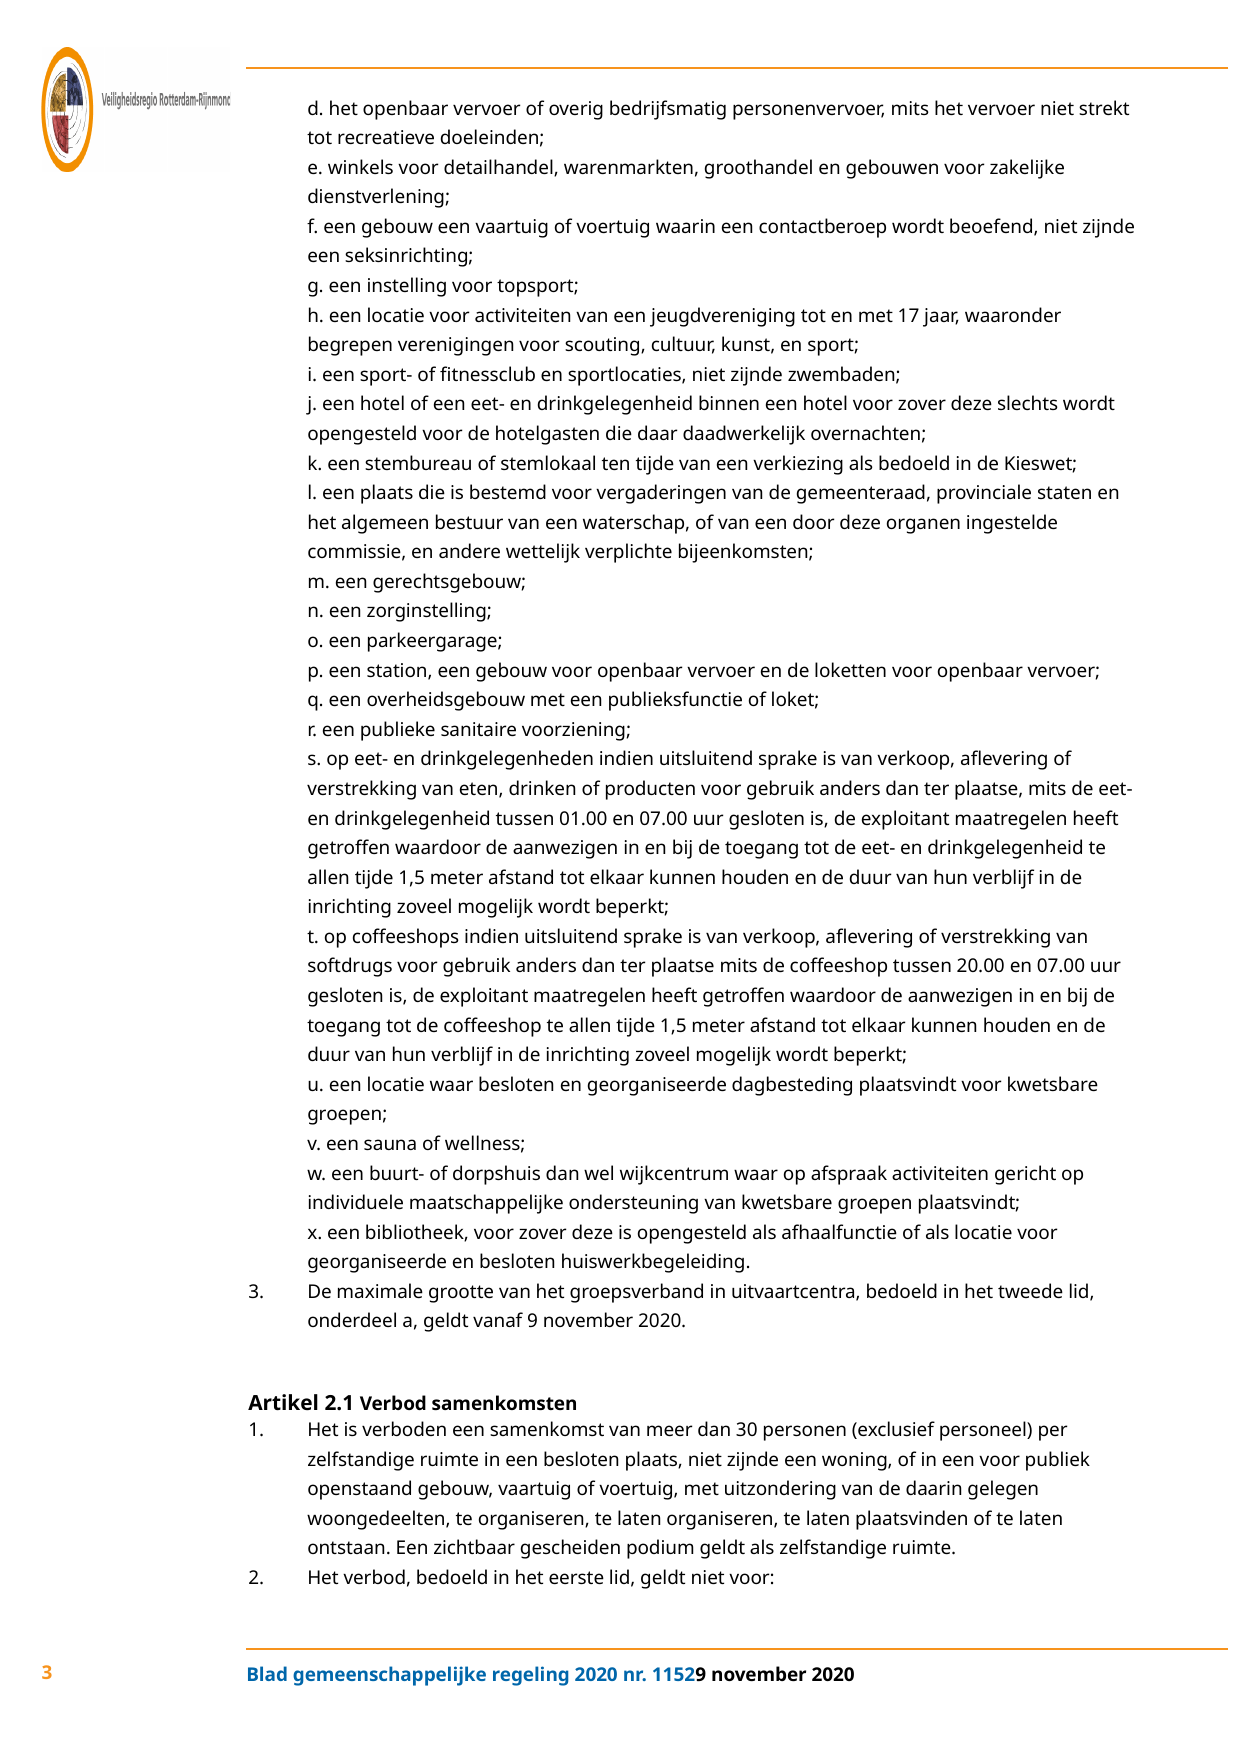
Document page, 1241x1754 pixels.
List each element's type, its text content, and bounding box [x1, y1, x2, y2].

list k. een stembureau of stemlokaal ten tijde van een verkiezing als bedoeld in de Kieswet; [248, 450, 1152, 476]
list Het verbod, bedoeld in het eerste lid, geldt niet voor: [248, 1564, 1152, 1590]
list Het is verboden een samenkomst van meer dan 30 personen (exclusief personeel) per zelfstandige ruimte in een besloten plaats, niet zijnde een woning, of in een voor publiek openstaand gebouw, vaartuig of voertuig, met uitzondering van de daarin gelegen woongedeelten, te organiseren, te laten organiseren, te laten plaatsvinden of te laten ontstaan. Een zichtbaar gescheiden podium geldt als zelfstandige ruimte. [248, 1416, 1152, 1560]
text Artikel 2.1 Verbod samenkomsten [248, 1388, 1152, 1416]
list o. een parkeergarage; [248, 627, 1152, 653]
list q. een overheidsgebouw met een publieksfunctie of loket; [248, 686, 1152, 712]
list De maximale grootte van het groepsverband in uitvaartcentra, bedoeld in het tweede lid, onderdeel a, geldt vanaf 9 november 2020. [248, 1278, 1152, 1333]
list m. een gerechtsgebouw; [248, 568, 1152, 594]
list p. een station, een gebouw voor openbaar vervoer en de loketten voor openbaar vervoer; [248, 657, 1152, 683]
list j. een hotel of een eet- en drinkgelegenheid binnen een hotel voor zover deze slechts wordt opengesteld voor de hotelgasten die daar daadwerkelijk overnachten; [248, 391, 1152, 446]
list u. een locatie waar besloten en georganiseerde dagbesteding plaatsvindt voor kwetsbare groepen; [248, 1071, 1152, 1126]
list n. een zorginstelling; [248, 598, 1152, 623]
list s. op eet- en drinkgelegenheden indien uitsluitend sprake is van verkoop, aflevering of verstrekking van eten, drinken of producten voor gebruik anders dan ter plaatse, mits de eet- en drinkgelegenheid tussen 01.00 en 07.00 uur gesloten is, de exploitant maatregelen heeft getroffen waardoor de aanwezigen in en bij de toegang tot de eet- en drinkgelegenheid te allen tijde 1,5 meter afstand tot elkaar kunnen houden en de duur van hun verblijf in de inrichting zoveel mogelijk wordt beperkt; [248, 746, 1152, 919]
picture [41, 47, 231, 172]
list l. een plaats die is bestemd voor vergaderingen van de gemeenteraad, provinciale staten en het algemeen bestuur van een waterschap, of van een door deze organen ingestelde commissie, en andere wettelijk verplichte bijeenkomsten; [248, 479, 1152, 564]
list f. een gebouw een vaartuig of voertuig waarin een contactberoep wordt beoefend, niet zijnde een seksinrichting; [248, 213, 1152, 268]
list t. op coffeeshops indien uitsluitend sprake is van verkoop, aflevering of verstrekking van softdrugs voor gebruik anders dan ter plaatse mits de coffeeshop tussen 20.00 en 07.00 uur gesloten is, de exploitant maatregelen heeft getroffen waardoor de aanwezigen in en bij de toegang tot de coffeeshop te allen tijde 1,5 meter afstand tot elkaar kunnen houden en de duur van hun verblijf in de inrichting zoveel mogelijk wordt beperkt; [248, 923, 1152, 1067]
list x. een bibliotheek, voor zover deze is opengesteld als afhaalfunctie of als locatie voor georganiseerde en besloten huiswerkbegeleiding. [248, 1219, 1152, 1274]
list v. een sauna of wellness; [248, 1130, 1152, 1156]
list w. een buurt- of dorpshuis dan wel wijkcentrum waar op afspraak activiteiten gericht op individuele maatschappelijke ondersteuning van kwetsbare groepen plaatsvindt; [248, 1160, 1152, 1215]
list g. een instelling voor topsport; [248, 272, 1152, 298]
list d. het openbaar vervoer of overig bedrijfsmatig personenvervoer, mits het vervoer niet strekt tot recreatieve doeleinden; [248, 95, 1152, 150]
list r. een publieke sanitaire voorziening; [248, 716, 1152, 742]
list h. een locatie voor activiteiten van een jeugdvereniging tot en met 17 jaar, waaronder begrepen verenigingen voor scouting, cultuur, kunst, en sport; [248, 302, 1152, 357]
list i. een sport- of fitnessclub en sportlocaties, niet zijnde zwembaden; [248, 361, 1152, 387]
list e. winkels voor detailhandel, warenmarkten, groothandel en gebouwen voor zakelijke dienstverlening; [248, 154, 1152, 209]
